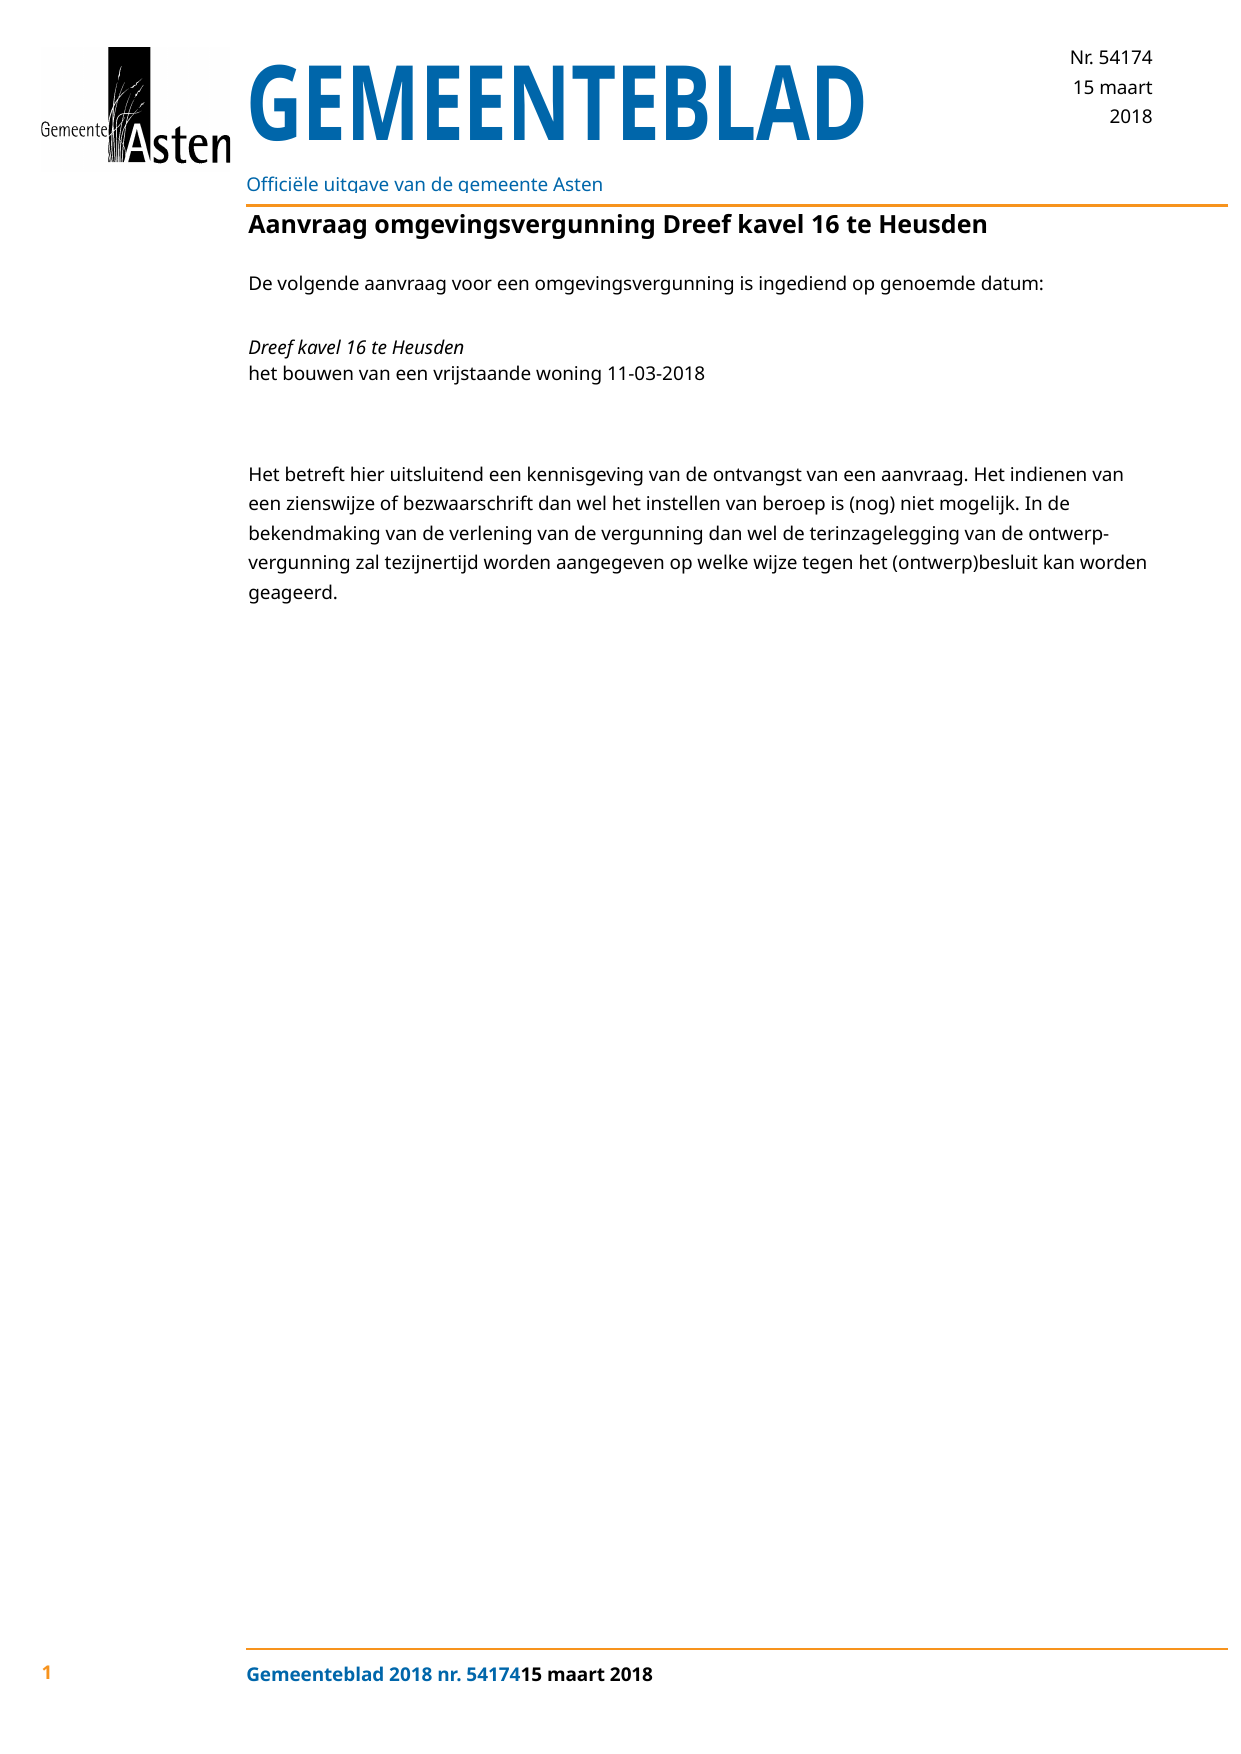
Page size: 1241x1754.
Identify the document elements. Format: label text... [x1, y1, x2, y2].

text Het betreft hier uitsluitend een kennisgeving van de ontvangst van een aanvraag. Het indienen van een zienswijze of bezwaarschrift dan wel het instellen van beroep is (nog) niet mogelijk. In de bekendmaking van de verlening van de vergunning dan wel de terinzagelegging van de ontwerp-vergunning zal tezijnertijd worden aangegeven op welke wijze tegen het (ontwerp)besluit kan worden geageerd. [248, 461, 1152, 605]
text De volgende aanvraag voor een omgevingsvergunning is ingediend op genoemde datum: [248, 270, 1152, 296]
text Aanvraag omgevingsvergunning Dreef kavel 16 te Heusden [248, 207, 1152, 241]
text het bouwen van een vrijstaande woning 11-03-2018 [248, 360, 1152, 386]
text Dreef kavel 16 te Heusden [248, 334, 1152, 360]
picture [41, 47, 231, 172]
